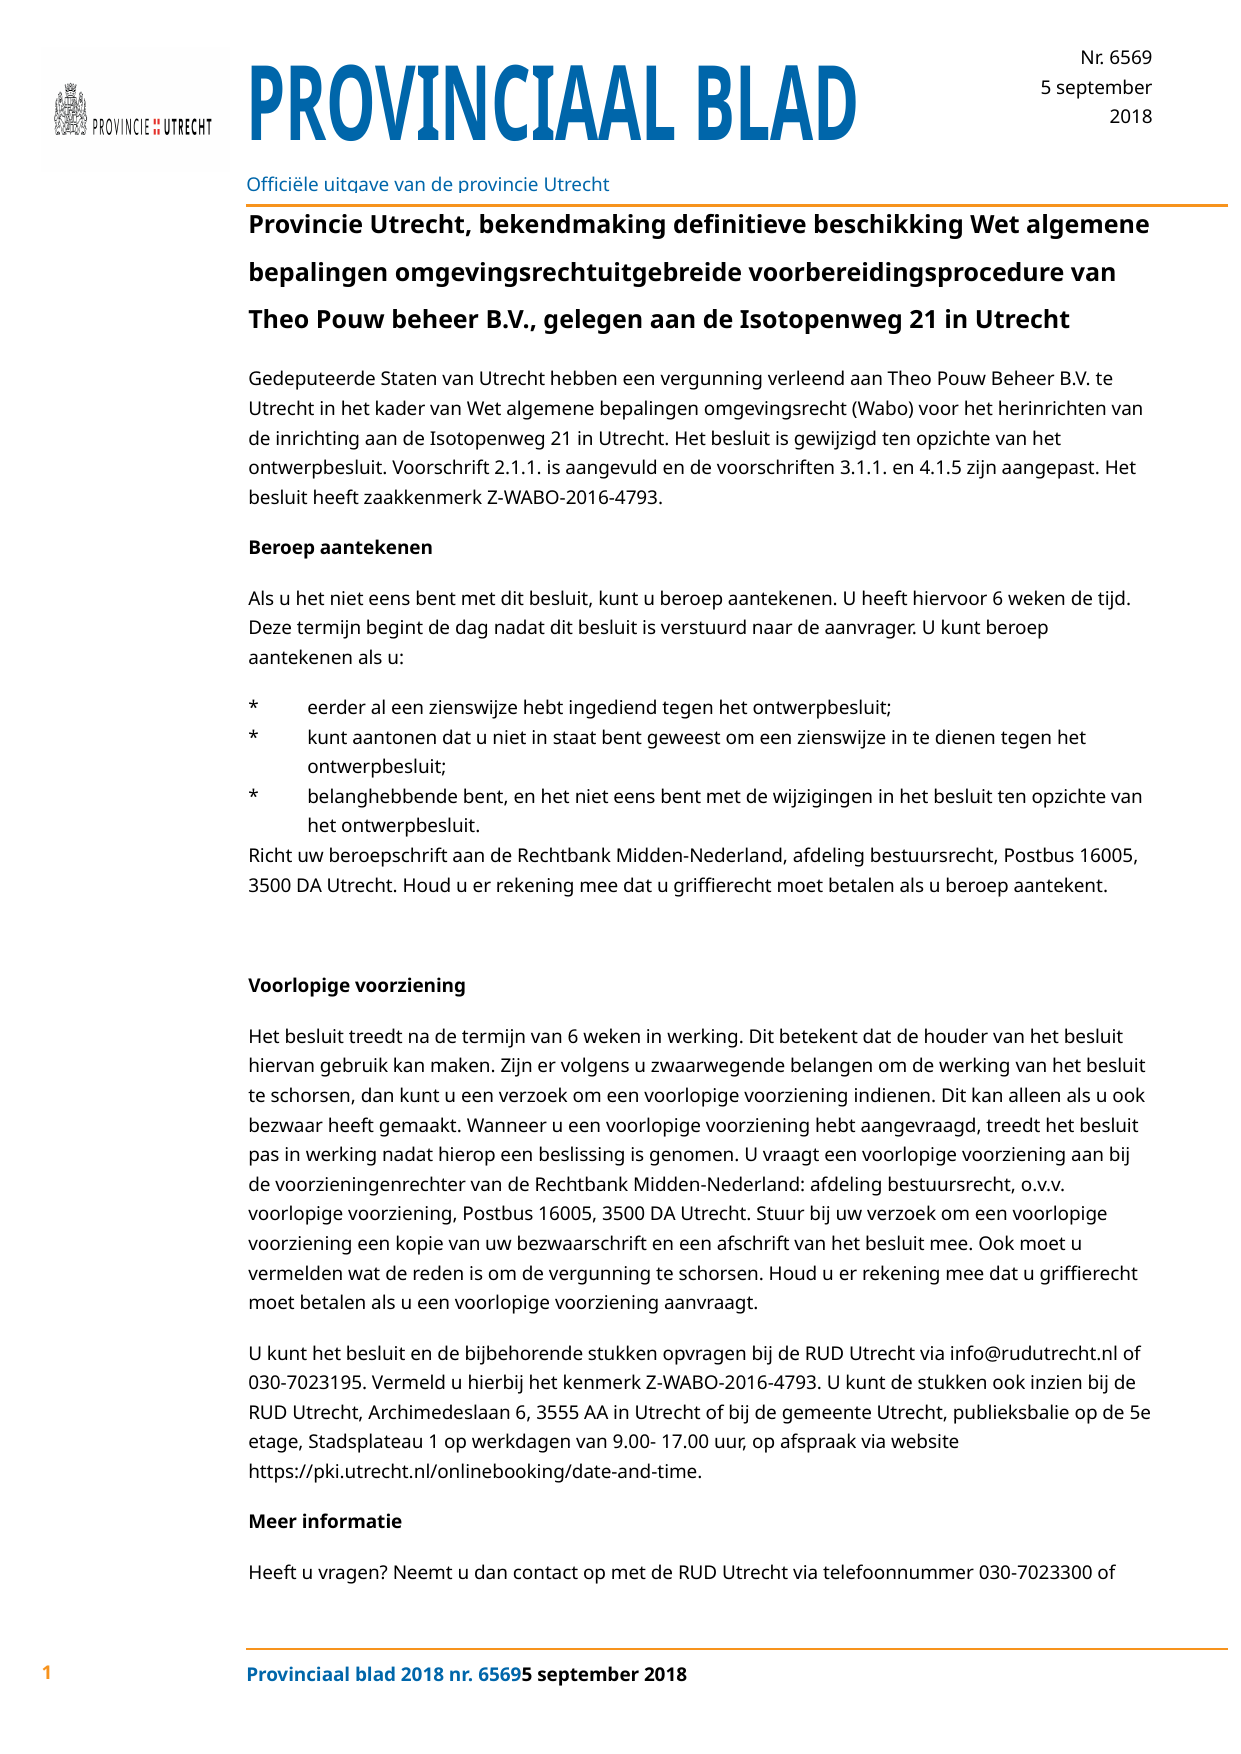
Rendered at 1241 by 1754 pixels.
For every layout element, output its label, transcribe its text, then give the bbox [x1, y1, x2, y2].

picture [41, 47, 231, 172]
text U kunt het besluit en de bijbehorende stukken opvragen bij de RUD Utrecht via info@rudutrecht.nl of 030-7023195. Vermeld u hierbij het kenmerk Z-WABO-2016-4793. U kunt de stukken ook inzien bij de RUD Utrecht, Archimedeslaan 6, 3555 AA in Utrecht of bij de gemeente Utrecht, publieksbalie op de 5e etage, Stadsplateau 1 op werkdagen van 9.00- 17.00 uur, op afspraak via website https://pki.utrecht.nl/onlinebooking/date-and-time. [248, 1340, 1152, 1484]
text Voorlopige voorziening [248, 973, 1152, 998]
text Heeft u vragen? Neemt u dan contact op met de RUD Utrecht via telefoonnummer 030-7023300 of [248, 1559, 1152, 1584]
text Gedeputeerde Staten van Utrecht hebben een vergunning verleend aan Theo Pouw Beheer B.V. te Utrecht in het kader van Wet algemene bepalingen omgevingsrecht (Wabo) voor het herinrichten van de inrichting aan de Isotopenweg 21 in Utrecht. Het besluit is gewijzigd ten opzichte van het ontwerpbesluit. Voorschrift 2.1.1. is aangevuld en de voorschriften 3.1.1. en 4.1.5 zijn aangepast. Het besluit heeft zaakkenmerk Z-WABO-2016-4793. [248, 366, 1152, 509]
text Het besluit treedt na de termijn van 6 weken in werking. Dit betekent dat de houder van het besluit hiervan gebruik kan maken. Zijn er volgens u zwaarwegende belangen om de werking van het besluit te schorsen, dan kunt u een verzoek om een voorlopige voorziening indienen. Dit kan alleen als u ook bezwaar heeft gemaakt. Wanneer u een voorlopige voorziening hebt aangevraagd, treedt het besluit pas in werking nadat hierop een beslissing is genomen. U vraagt een voorlopige voorziening aan bij de voorzieningenrechter van de Rechtbank Midden-Nederland: afdeling bestuursrecht, o.v.v. voorlopige voorziening, Postbus 16005, 3500 DA Utrecht. Stuur bij uw verzoek om een voorlopige voorziening een kopie van uw bezwaarschrift en een afschrift van het besluit mee. Ook moet u vermelden wat de reden is om de vergunning te schorsen. Houd u er rekening mee dat u griffierecht moet betalen als u een voorlopige voorziening aanvraagt. [248, 1023, 1152, 1315]
list kunt aantonen dat u niet in staat bent geweest om een zienswijze in te dienen tegen het ontwerpbesluit; [248, 724, 1152, 779]
list eerder al een zienswijze hebt ingediend tegen het ontwerpbesluit; [248, 694, 1152, 720]
list belanghebbende bent, en het niet eens bent met de wijzigingen in het besluit ten opzichte van het ontwerpbesluit. [248, 783, 1152, 838]
text Richt uw beroepschrift aan de Rechtbank Midden-Nederland, afdeling bestuursrecht, Postbus 16005, 3500 DA Utrecht. Houd u er rekening mee dat u griffierecht moet betalen als u beroep aantekent. [248, 842, 1152, 897]
text Als u het niet eens bent met dit besluit, kunt u beroep aantekenen. U heeft hiervoor 6 weken de tijd. Deze termijn begint de dag nadat dit besluit is verstuurd naar de aanvrager. U kunt beroep aantekenen als u: [248, 585, 1152, 669]
text Beroep aantekenen [248, 534, 1152, 560]
text Meer informatie [248, 1508, 1152, 1534]
text Provincie Utrecht, bekendmaking definitieve beschikking Wet algemene bepalingen omgevingsrechtuitgebreide voorbereidingsprocedure van Theo Pouw beheer B.V., gelegen aan de Isotopenweg 21 in Utrecht [248, 207, 1152, 336]
